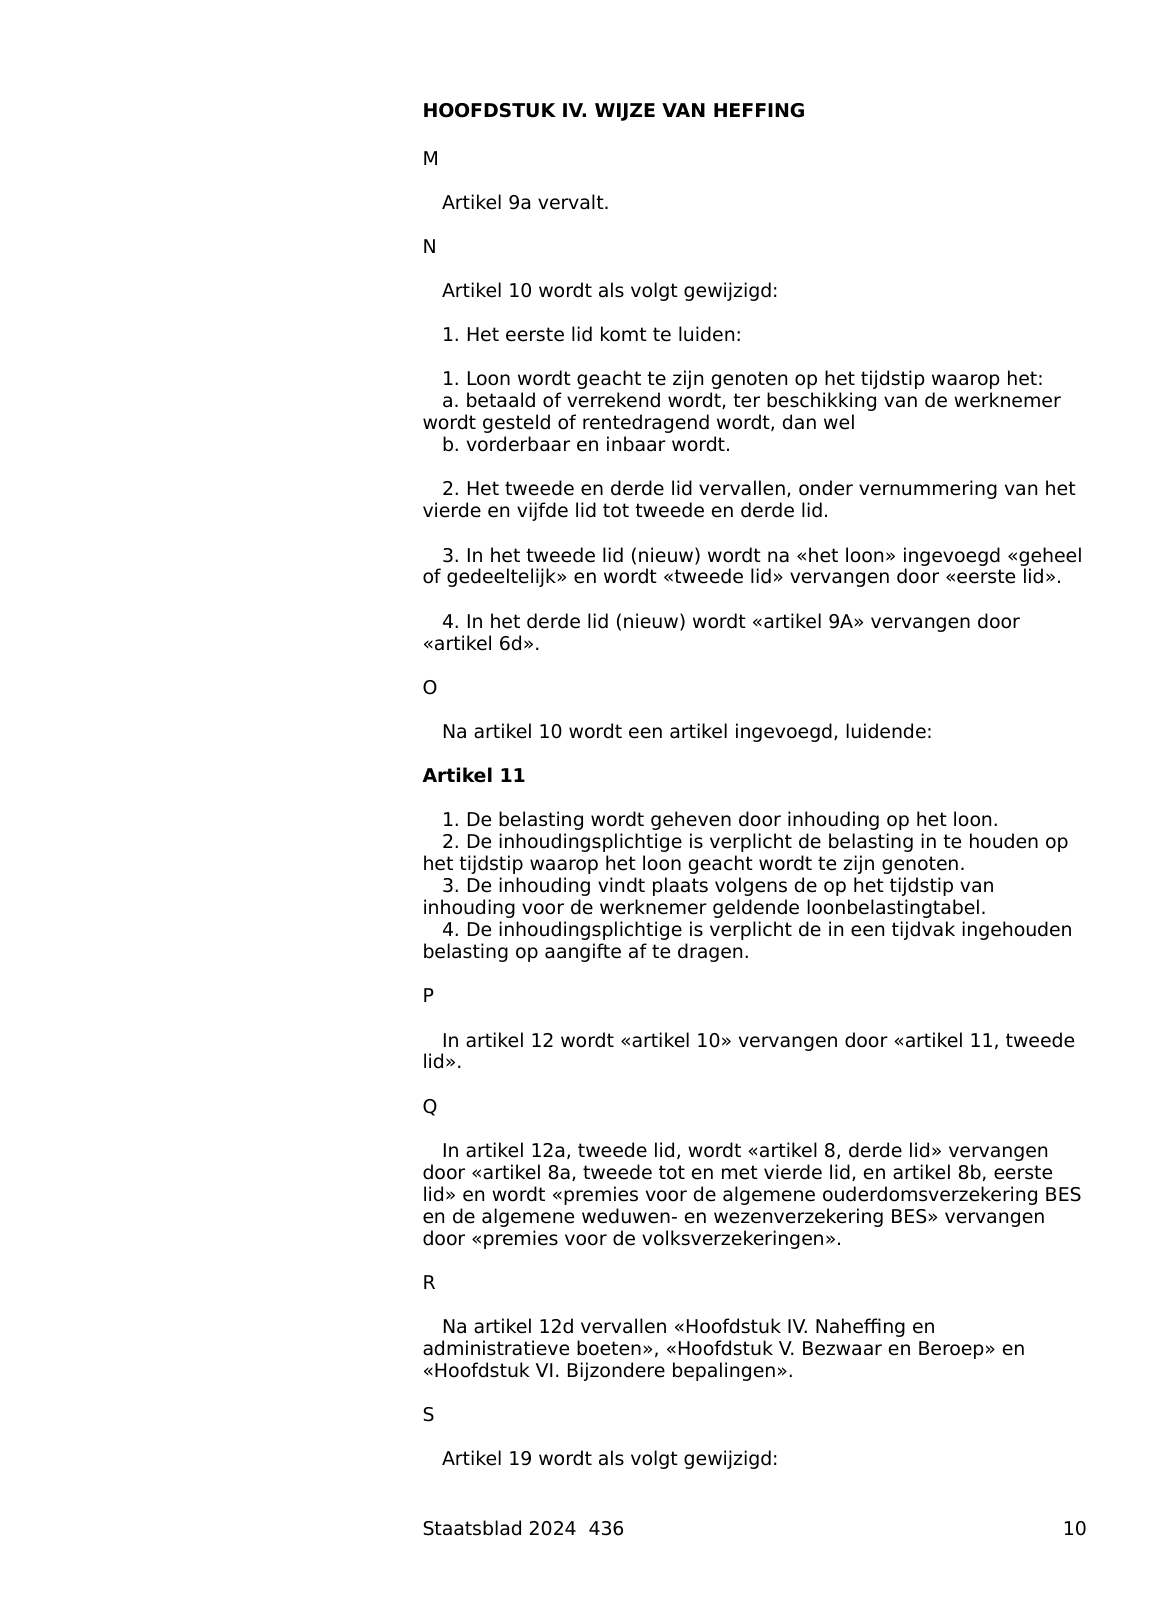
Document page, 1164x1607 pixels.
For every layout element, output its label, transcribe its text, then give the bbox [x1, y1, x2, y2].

text 4. De inhoudingsplichtige is verplicht de in een tijdvak ingehouden belasting op aangifte af te dragen. [422, 919, 1087, 963]
text b. vorderbaar en inbaar wordt. [422, 434, 1087, 456]
text 1. Het eerste lid komt te luiden: [422, 324, 1087, 346]
text In artikel 12 wordt «artikel 10» vervangen door «artikel 11, tweede lid». [422, 1029, 1087, 1073]
text a. betaald of verrekend wordt, ter beschikking van de werknemer wordt gesteld of rentedragend wordt, dan wel [422, 390, 1087, 434]
text Artikel 19 wordt als volgt gewijzigd: [422, 1448, 1087, 1470]
text O [422, 677, 1087, 699]
text S [422, 1404, 1087, 1426]
text Na artikel 12d vervallen «Hoofdstuk IV. Naheffing en administratieve boeten», «Hoofdstuk V. Bezwaar en Beroep» en «Hoofdstuk VI. Bijzondere bepalingen». [422, 1316, 1087, 1382]
text 3. In het tweede lid (nieuw) wordt na «het loon» ingevoegd «geheel of gedeeltelijk» en wordt «tweede lid» vervangen door «eerste lid». [422, 544, 1087, 588]
text Q [422, 1096, 1087, 1118]
text 1. Loon wordt geacht te zijn genoten op het tijdstip waarop het: [422, 368, 1087, 390]
text 3. De inhouding vindt plaats volgens de op het tijdstip van inhouding voor de werknemer geldende loonbelastingtabel. [422, 875, 1087, 919]
subtitle HOOFDSTUK IV. WIJZE VAN HEFFING [422, 100, 1087, 122]
text 1. De belasting wordt geheven door inhouding op het loon. [422, 809, 1087, 831]
text M [422, 147, 1087, 169]
text P [422, 985, 1087, 1007]
text N [422, 236, 1087, 258]
text Na artikel 10 wordt een artikel ingevoegd, luidende: [422, 721, 1087, 743]
subtitle Artikel 11 [422, 765, 1087, 787]
text R [422, 1272, 1087, 1294]
text 4. In het derde lid (nieuw) wordt «artikel 9A» vervangen door «artikel 6d». [422, 611, 1087, 654]
text In artikel 12a, tweede lid, wordt «artikel 8, derde lid» vervangen door «artikel 8a, tweede tot en met vierde lid, en artikel 8b, eerste lid» en wordt «premies voor de algemene ouderdomsverzekering BES en de algemene weduwen- en wezenverzekering BES» vervangen door «premies voor de volksverzekeringen». [422, 1140, 1087, 1250]
text Artikel 10 wordt als volgt gewijzigd: [422, 280, 1087, 302]
text 2. De inhoudingsplichtige is verplicht de belasting in te houden op het tijdstip waarop het loon geacht wordt te zijn genoten. [422, 831, 1087, 875]
text Artikel 9a vervalt. [422, 192, 1087, 213]
text 2. Het tweede en derde lid vervallen, onder vernummering van het vierde en vijfde lid tot tweede en derde lid. [422, 478, 1087, 522]
